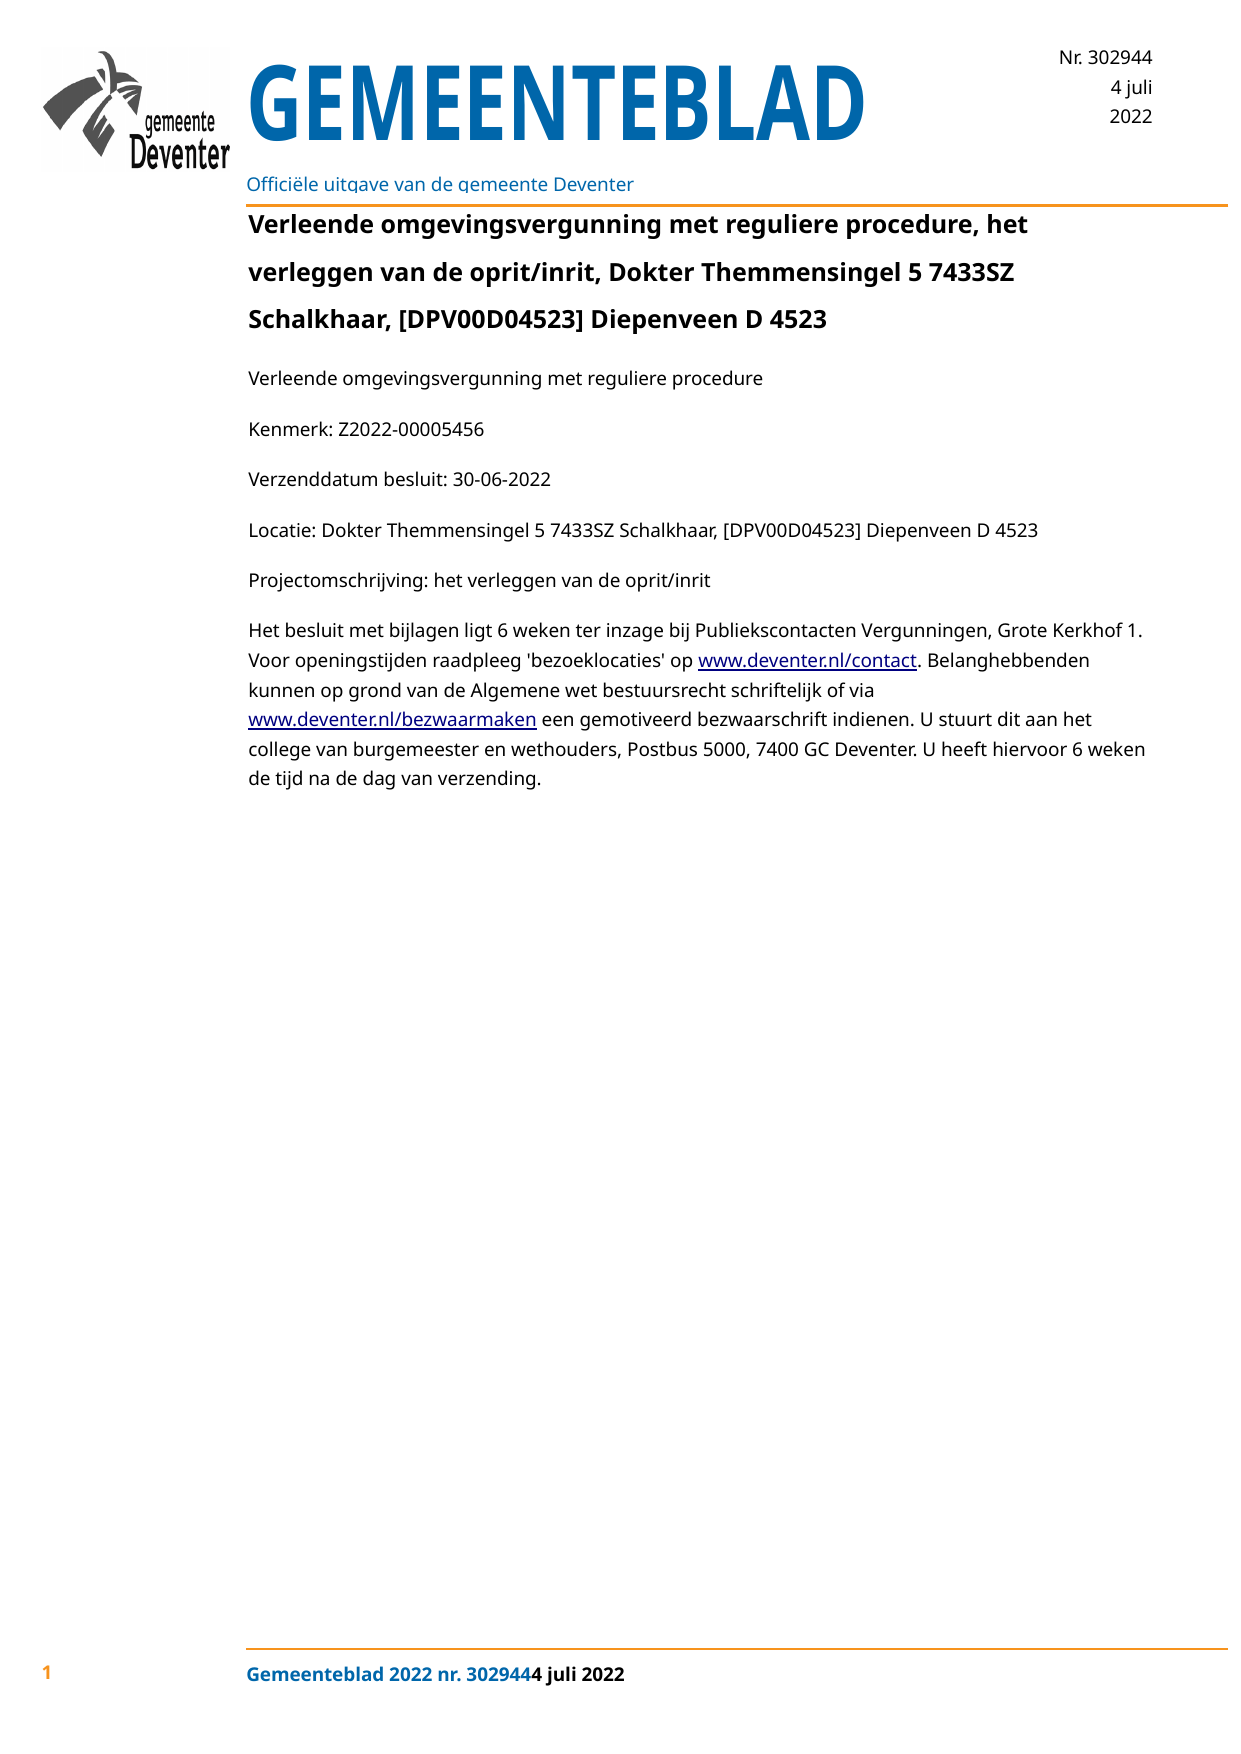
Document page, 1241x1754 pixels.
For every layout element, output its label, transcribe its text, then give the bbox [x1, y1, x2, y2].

text Kenmerk: Z2022-00005456 [248, 416, 1152, 442]
text Het besluit met bijlagen ligt 6 weken ter inzage bij Publiekscontacten Vergunningen, Grote Kerkhof 1. Voor openingstijden raadpleeg 'bezoeklocaties' op www.deventer.nl/contact. Belanghebbenden kunnen op grond van de Algemene wet bestuursrecht schriftelijk of via www.deventer.nl/bezwaarmaken een gemotiveerd bezwaarschrift indienen. U stuurt dit aan het college van burgemeester en wethouders, Postbus 5000, 7400 GC Deventer. U heeft hiervoor 6 weken de tijd na de dag van verzending. [248, 618, 1152, 791]
picture [41, 47, 231, 172]
text Projectomschrijving: het verleggen van de oprit/inrit [248, 567, 1152, 593]
text Locatie: Dokter Themmensingel 5 7433SZ Schalkhaar, [DPV00D04523] Diepenveen D 4523 [248, 517, 1152, 542]
text Verleende omgevingsvergunning met reguliere procedure [248, 366, 1152, 391]
text Verleende omgevingsvergunning met reguliere procedure, het verleggen van de oprit/inrit, Dokter Themmensingel 5 7433SZ Schalkhaar, [DPV00D04523] Diepenveen D 4523 [248, 207, 1152, 336]
text Verzenddatum besluit: 30-06-2022 [248, 466, 1152, 492]
